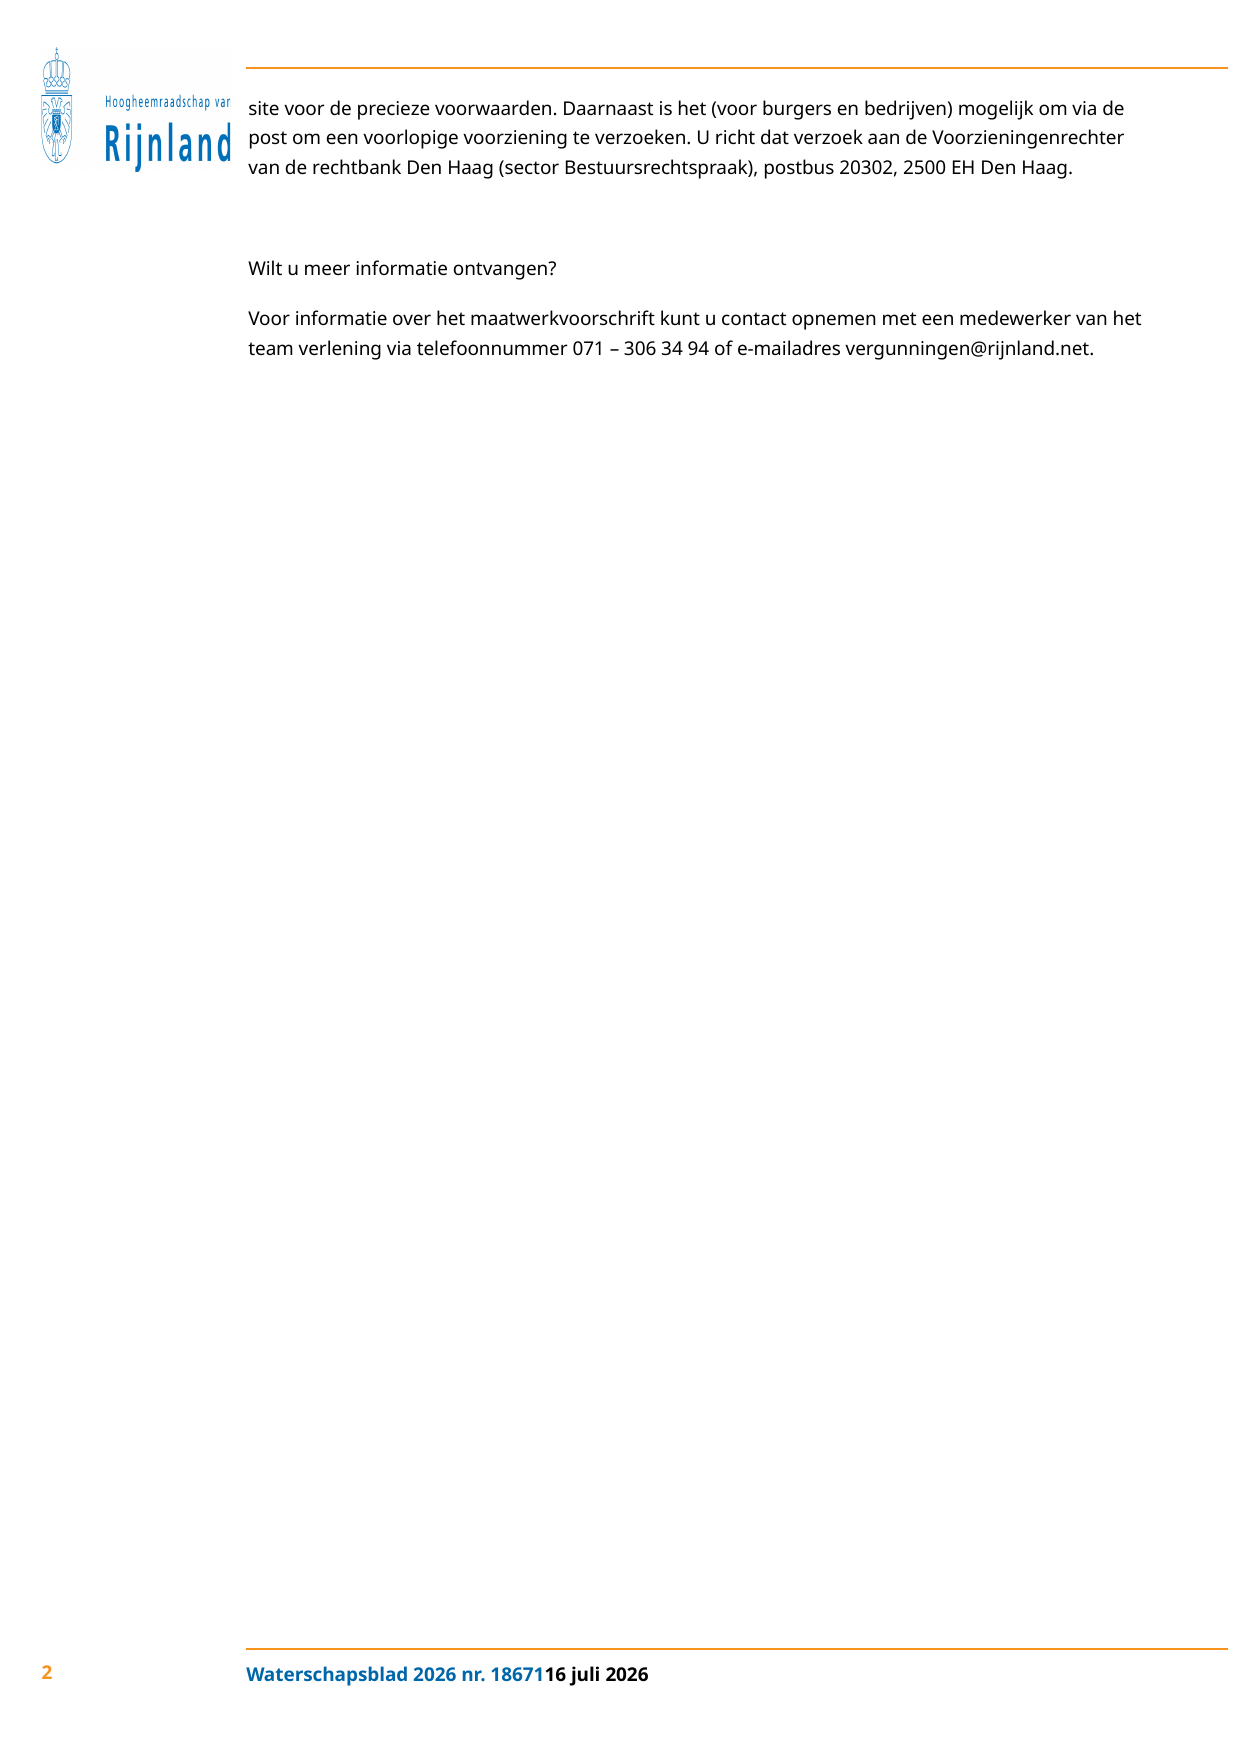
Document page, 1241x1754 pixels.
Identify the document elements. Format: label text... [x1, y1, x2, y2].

text Wilt u meer informatie ontvangen? [248, 255, 1152, 281]
picture [41, 47, 231, 172]
text Voor informatie over het maatwerkvoorschrift kunt u contact opnemen met een medewerker van het team verlening via telefoonnummer 071 – 306 34 94 of e-mailadres vergunningen@rijnland.net. [248, 305, 1152, 361]
text site voor de precieze voorwaarden. Daarnaast is het (voor burgers en bedrijven) mogelijk om via de post om een voorlopige voorziening te verzoeken. U richt dat verzoek aan de Voorzieningenrechter van de rechtbank Den Haag (sector Bestuursrechtspraak), postbus 20302, 2500 EH Den Haag. [248, 95, 1152, 180]
